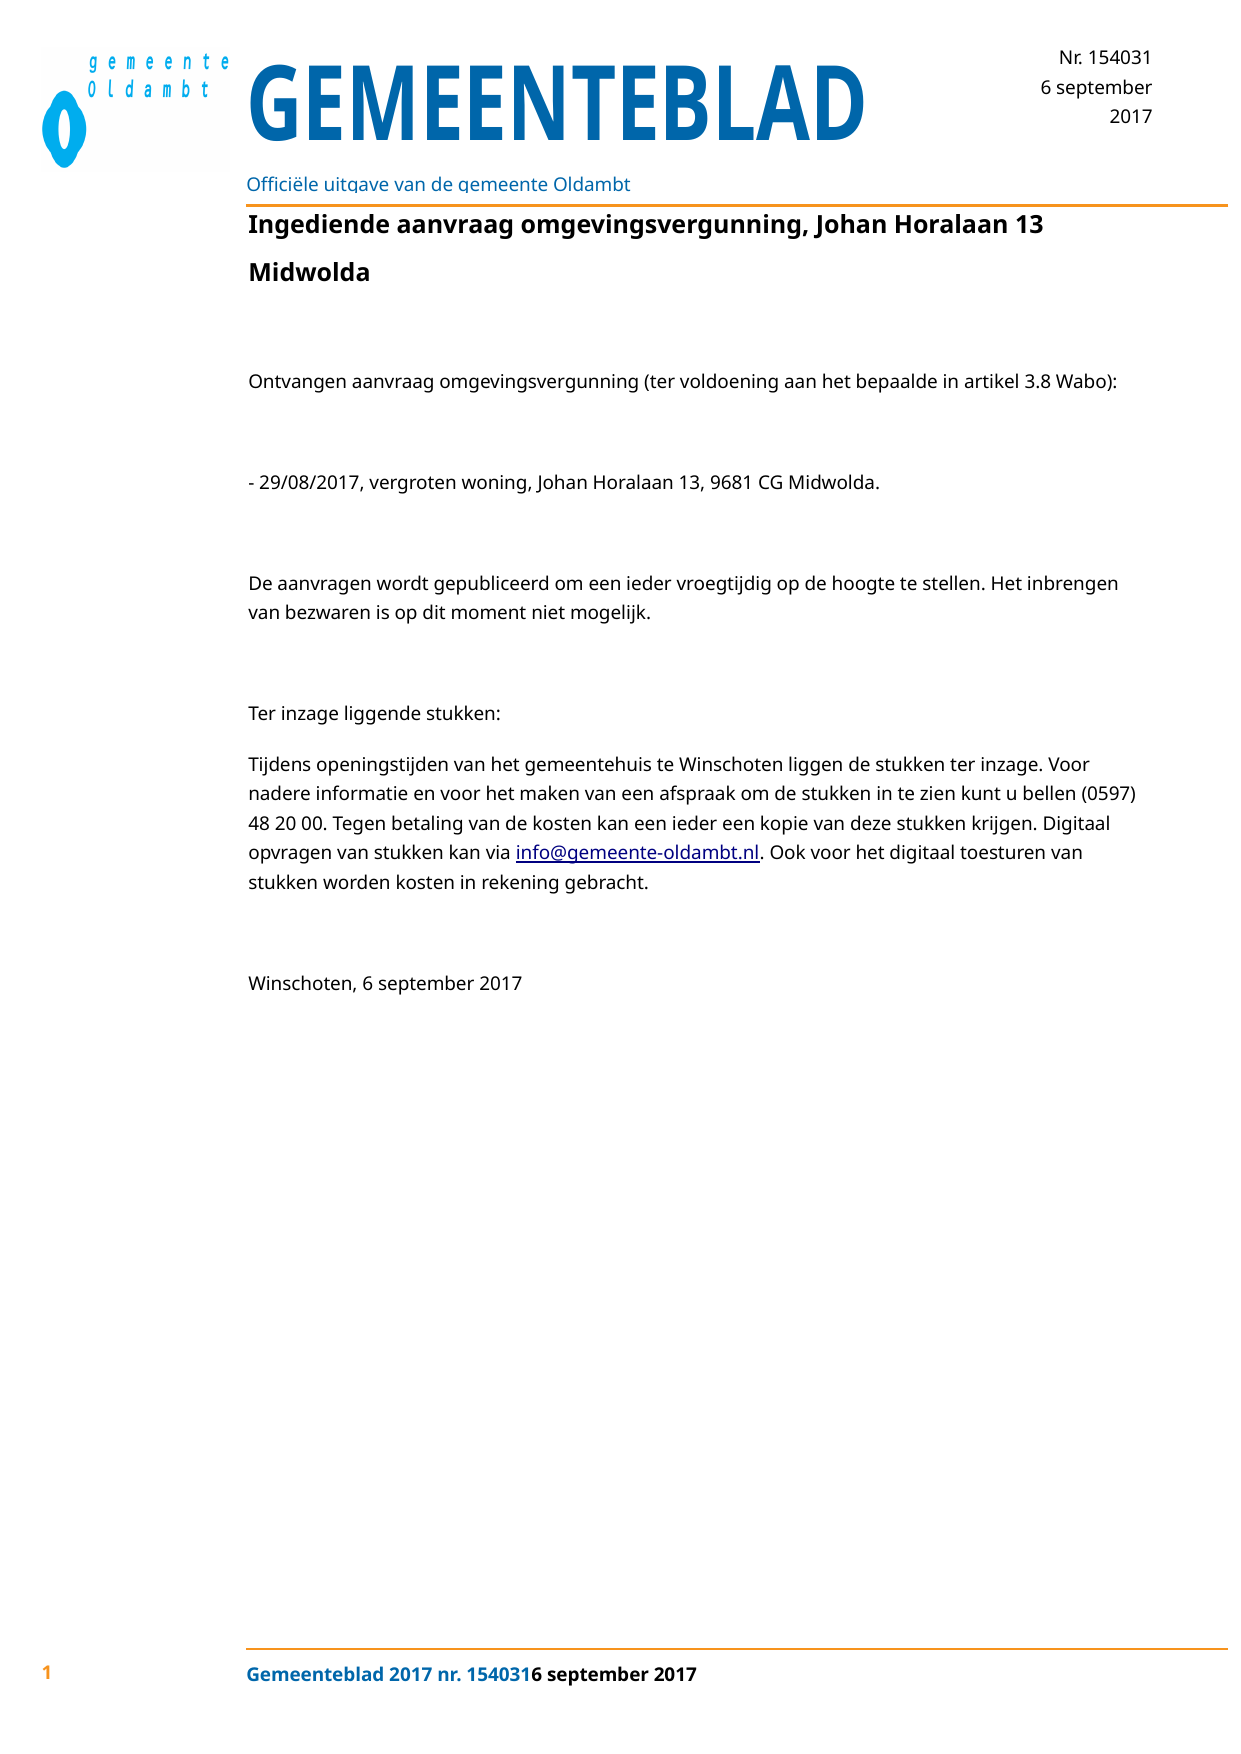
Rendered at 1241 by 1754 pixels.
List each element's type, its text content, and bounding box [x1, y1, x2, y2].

text Ter inzage liggende stukken: [248, 700, 1152, 726]
text - 29/08/2017, vergroten woning, Johan Horalaan 13, 9681 CG Midwolda. [248, 469, 1152, 495]
text Winschoten, 6 september 2017 [248, 970, 1152, 996]
text Ontvangen aanvraag omgevingsvergunning (ter voldoening aan het bepaalde in artikel 3.8 Wabo): [248, 368, 1152, 394]
text Ingediende aanvraag omgevingsvergunning, Johan Horalaan 13 Midwolda [248, 207, 1152, 288]
text De aanvragen wordt gepubliceerd om een ieder vroegtijdig op de hoogte te stellen. Het inbrengen van bezwaren is op dit moment niet mogelijk. [248, 570, 1152, 625]
picture [41, 47, 231, 172]
text Tijdens openingstijden van het gemeentehuis te Winschoten liggen de stukken ter inzage. Voor nadere informatie en voor het maken van een afspraak om de stukken in te zien kunt u bellen (0597) 48 20 00. Tegen betaling van de kosten kan een ieder een kopie van deze stukken krijgen. Digitaal opvragen van stukken kan via info@gemeente-oldambt.nl. Ook voor het digitaal toesturen van stukken worden kosten in rekening gebracht. [248, 751, 1152, 895]
